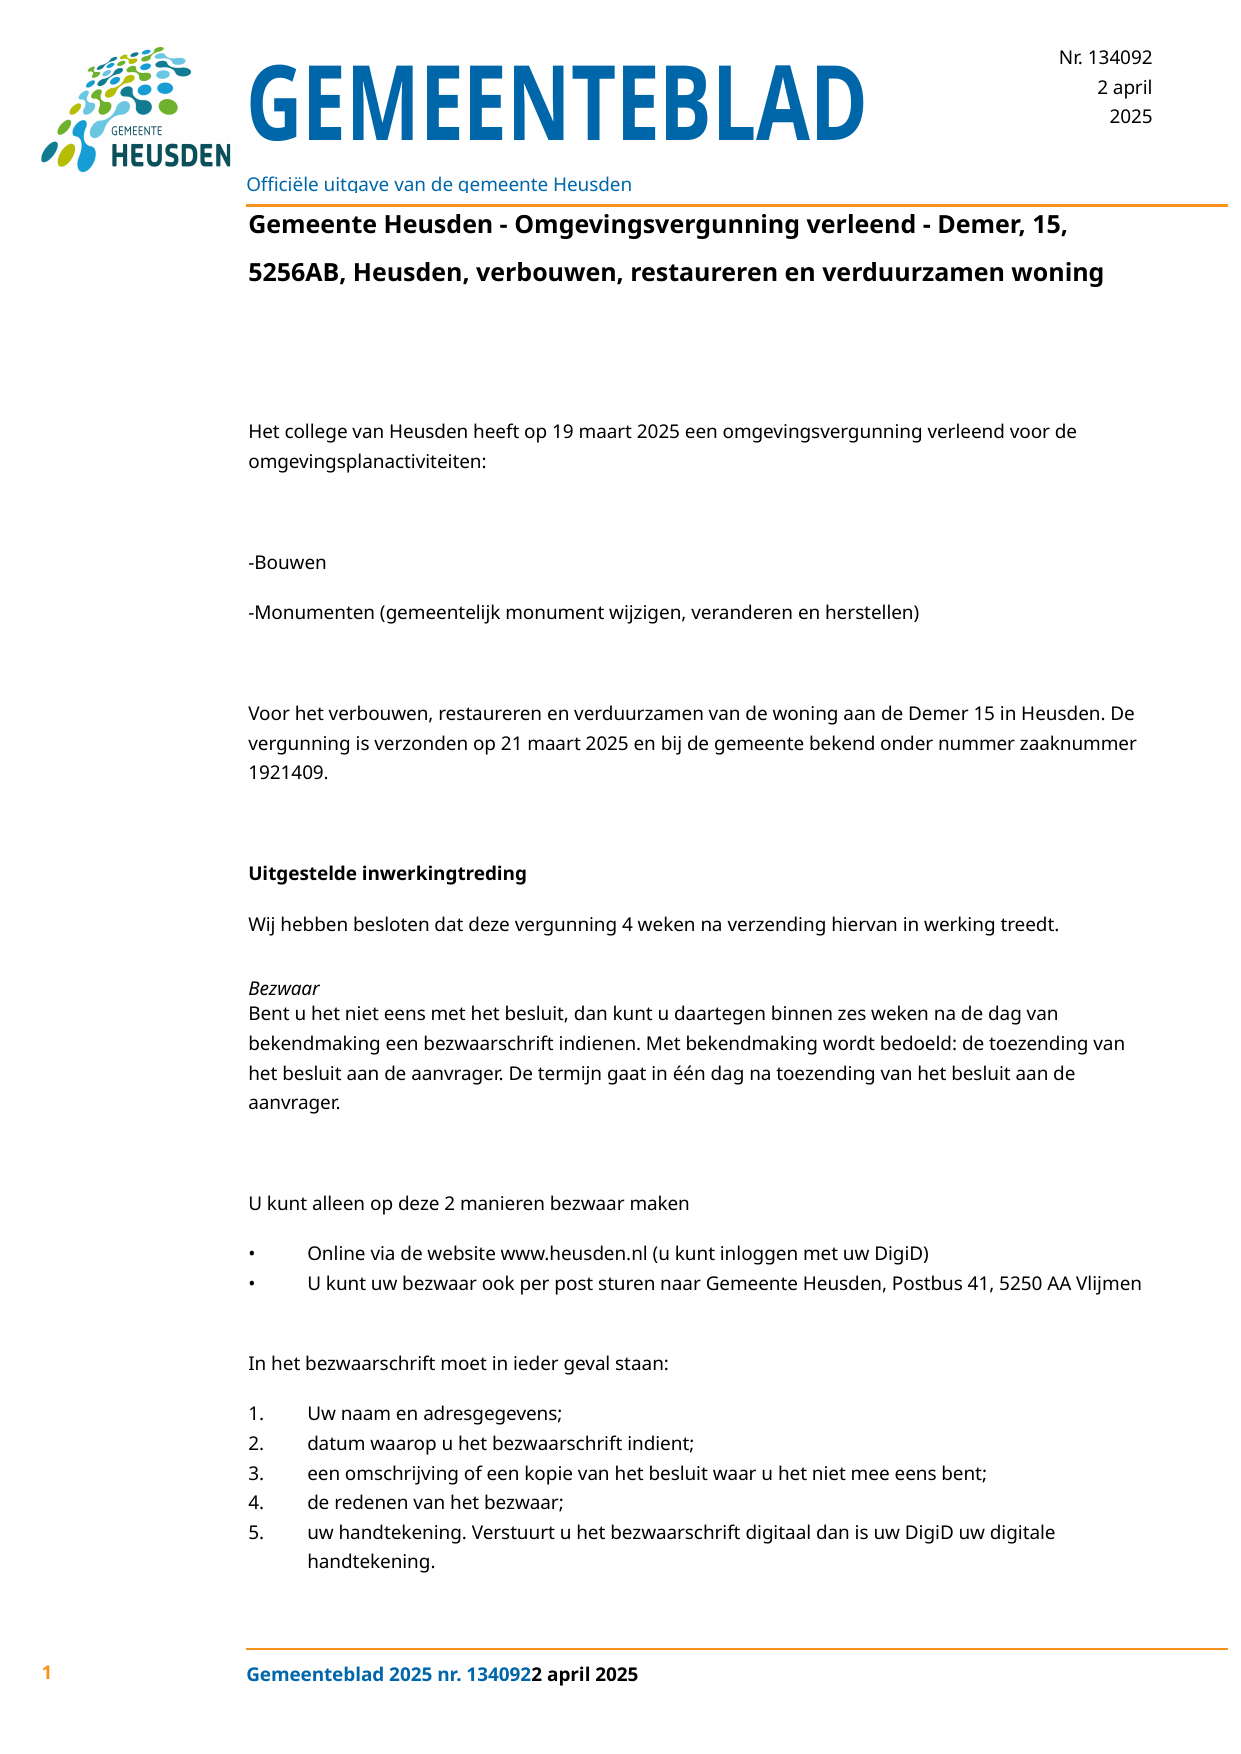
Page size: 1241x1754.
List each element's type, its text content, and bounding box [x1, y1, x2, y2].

list Uw naam en adresgegevens; [248, 1401, 1152, 1426]
text -Bouwen [248, 549, 1152, 575]
text Gemeente Heusden - Omgevingsvergunning verleend - Demer, 15, 5256AB, Heusden, verbouwen, restaureren en verduurzamen woning [248, 207, 1152, 288]
text -Monumenten (gemeentelijk monument wijzigen, veranderen en herstellen) [248, 599, 1152, 625]
picture [41, 47, 231, 172]
list uw handtekening. Verstuurt u het bezwaarschrift digitaal dan is uw DigiD uw digitale handtekening. [248, 1519, 1152, 1574]
text Wij hebben besloten dat deze vergunning 4 weken na verzending hiervan in werking treedt. [248, 911, 1152, 937]
list een omschrijving of een kopie van het besluit waar u het niet mee eens bent; [248, 1460, 1152, 1485]
text Uitgestelde inwerkingtreding [248, 860, 1152, 886]
list datum waarop u het bezwaarschrift indient; [248, 1430, 1152, 1456]
text Het college van Heusden heeft op 19 maart 2025 een omgevingsvergunning verleend voor de omgevingsplanactiviteiten: [248, 419, 1152, 474]
text Bent u het niet eens met het besluit, dan kunt u daartegen binnen zes weken na de dag van bekendmaking een bezwaarschrift indienen. Met bekendmaking wordt bedoeld: de toezending van het besluit aan de aanvrager. De termijn gaat in één dag na toezending van het besluit aan de aanvrager. [248, 1001, 1152, 1115]
text In het bezwaarschrift moet in ieder geval staan: [248, 1350, 1152, 1376]
list Online via de website www.heusden.nl (u kunt inloggen met uw DigiD) [248, 1241, 1152, 1266]
text Bezwaar [248, 975, 1152, 1001]
text U kunt alleen op deze 2 manieren bezwaar maken [248, 1190, 1152, 1216]
list U kunt uw bezwaar ook per post sturen naar Gemeente Heusden, Postbus 41, 5250 AA Vlijmen [248, 1270, 1152, 1296]
text Voor het verbouwen, restaureren en verduurzamen van de woning aan de Demer 15 in Heusden. De vergunning is verzonden op 21 maart 2025 en bij de gemeente bekend onder nummer zaaknummer 1921409. [248, 700, 1152, 785]
list de redenen van het bezwaar; [248, 1489, 1152, 1515]
